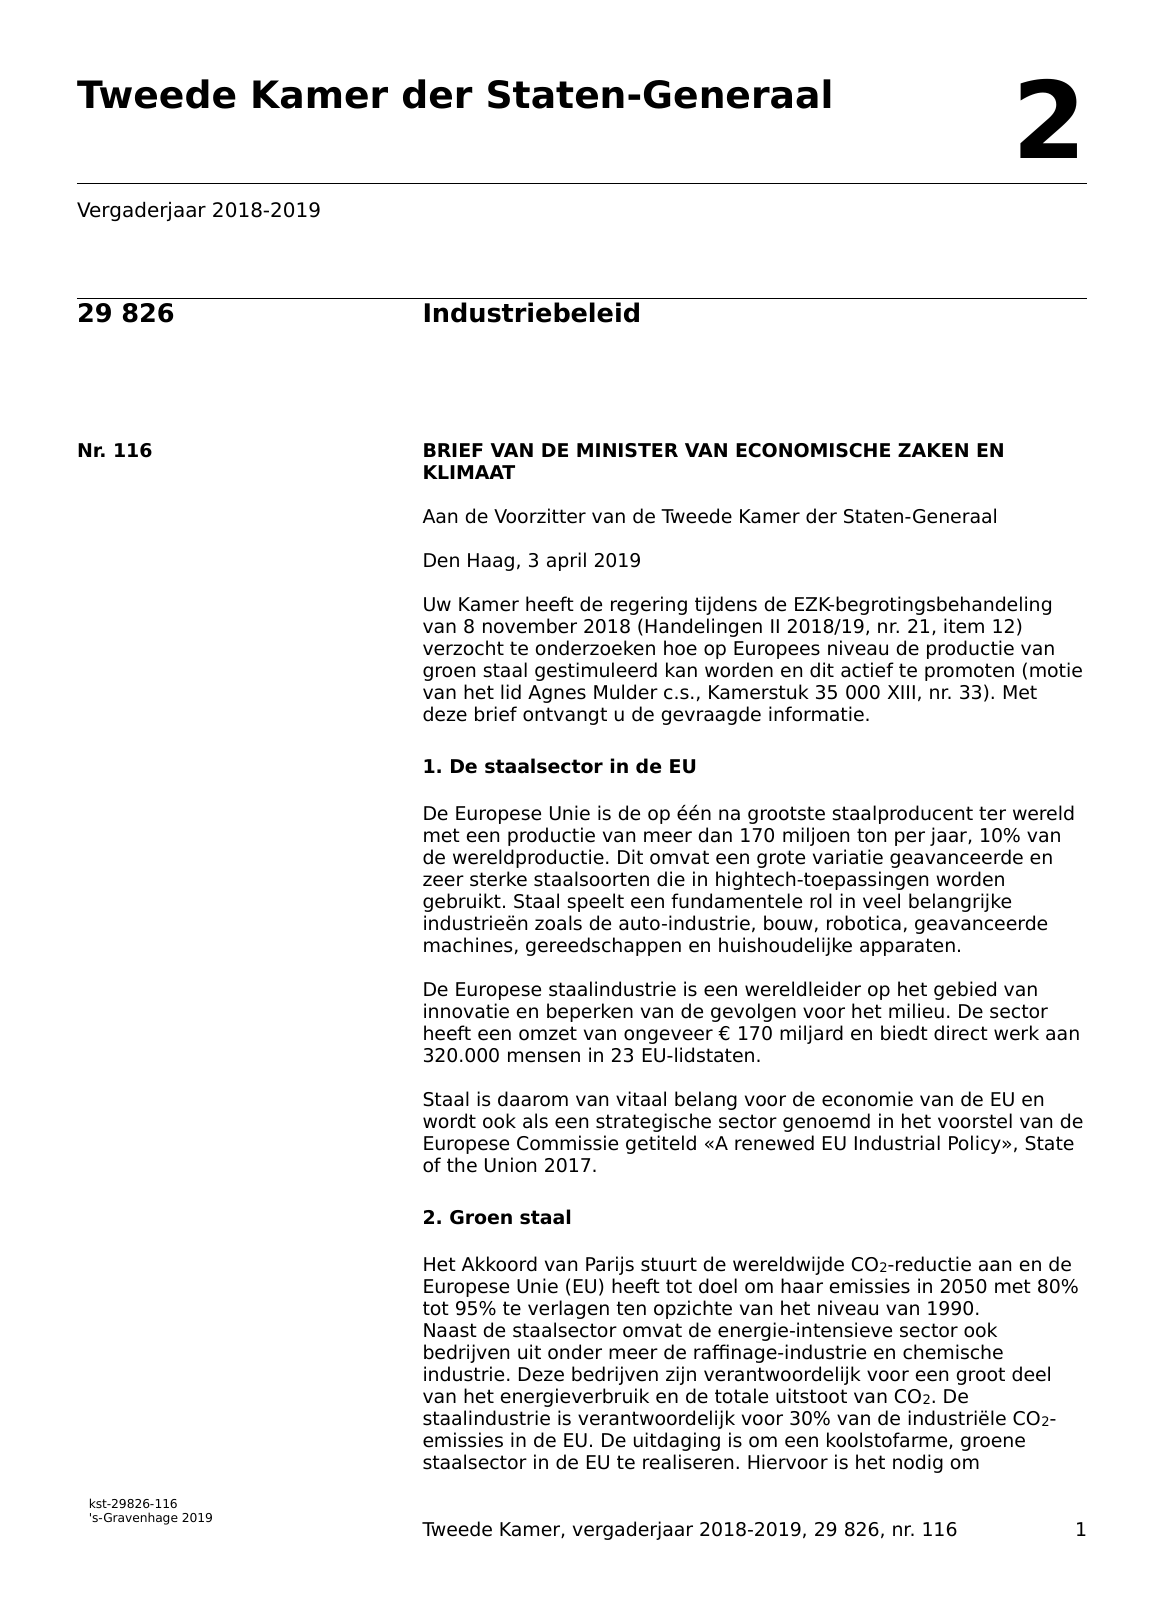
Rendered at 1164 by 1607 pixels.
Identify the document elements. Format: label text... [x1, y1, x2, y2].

table_header Tweede Kamer der Staten-Generaal [77, 59, 886, 183]
text Uw Kamer heeft de regering tijdens de EZK-begrotingsbehandeling van 8 november 2018 (Handelingen II 2018/19, nr. 21, item 12) verzocht te onderzoeken hoe op Europees niveau de productie van groen staal gestimuleerd kan worden en dit actief te promoten (motie van het lid Agnes Mulder c.s., Kamerstuk 35 000 XIII, nr. 33). Met deze brief ontvangt u de gevraagde informatie. [422, 594, 1087, 726]
table_header 2 [886, 59, 1087, 183]
text Staal is daarom van vitaal belang voor de economie van de EU en wordt ook als een strategische sector genoemd in het voorstel van de Europese Commissie getiteld «A renewed EU Industrial Policy», State of the Union 2017. [422, 1089, 1087, 1177]
text Het Akkoord van Parijs stuurt de wereldwijde CO2-reductie aan en de Europese Unie (EU) heeft tot doel om haar emissies in 2050 met 80% tot 95% te verlagen ten opzichte van het niveau van 1990. [422, 1254, 1087, 1320]
text kst-29826-116 [88, 1497, 323, 1511]
subtitle 2. Groen staal [422, 1207, 1087, 1229]
subtitle 29 826 Industriebeleid [77, 299, 1087, 329]
text 's-Gravenhage 2019 [88, 1511, 323, 1525]
text De Europese Unie is de op één na grootste staalproducent ter wereld met een productie van meer dan 170 miljoen ton per jaar, 10% van de wereldproductie. Dit omvat een grote variatie geavanceerde en zeer sterke staalsoorten die in hightech-toepassingen worden gebruikt. Staal speelt een fundamentele rol in veel belangrijke industrieën zoals de auto-industrie, bouw, robotica, geavanceerde machines, gereedschappen en huishoudelijke apparaten. [422, 803, 1087, 957]
text De Europese staalindustrie is een wereldleider op het gebied van innovatie en beperken van de gevolgen voor het milieu. De sector heeft een omzet van ongeveer € 170 miljard en biedt direct werk aan 320.000 mensen in 23 EU-lidstaten. [422, 979, 1087, 1067]
subtitle 1. De staalsector in de EU [422, 756, 1087, 778]
text Aan de Voorzitter van de Tweede Kamer der Staten-Generaal [422, 506, 1087, 528]
subtitle Nr. 116 BRIEF VAN DE MINISTER VAN ECONOMISCHE ZAKEN EN KLIMAAT [77, 440, 1087, 484]
text Naast de staalsector omvat de energie-intensieve sector ook bedrijven uit onder meer de raffinage-industrie en chemische industrie. Deze bedrijven zijn verantwoordelijk voor een groot deel van het energieverbruik en de totale uitstoot van CO2. De staalindustrie is verantwoordelijk voor 30% van de industriële CO2-emissies in de EU. De uitdaging is om een koolstofarme, groene staalsector in de EU te realiseren. Hiervoor is het nodig om [422, 1320, 1087, 1474]
text Den Haag, 3 april 2019 [422, 550, 1087, 572]
table_cell Vergaderjaar 2018-2019 [77, 184, 1087, 298]
